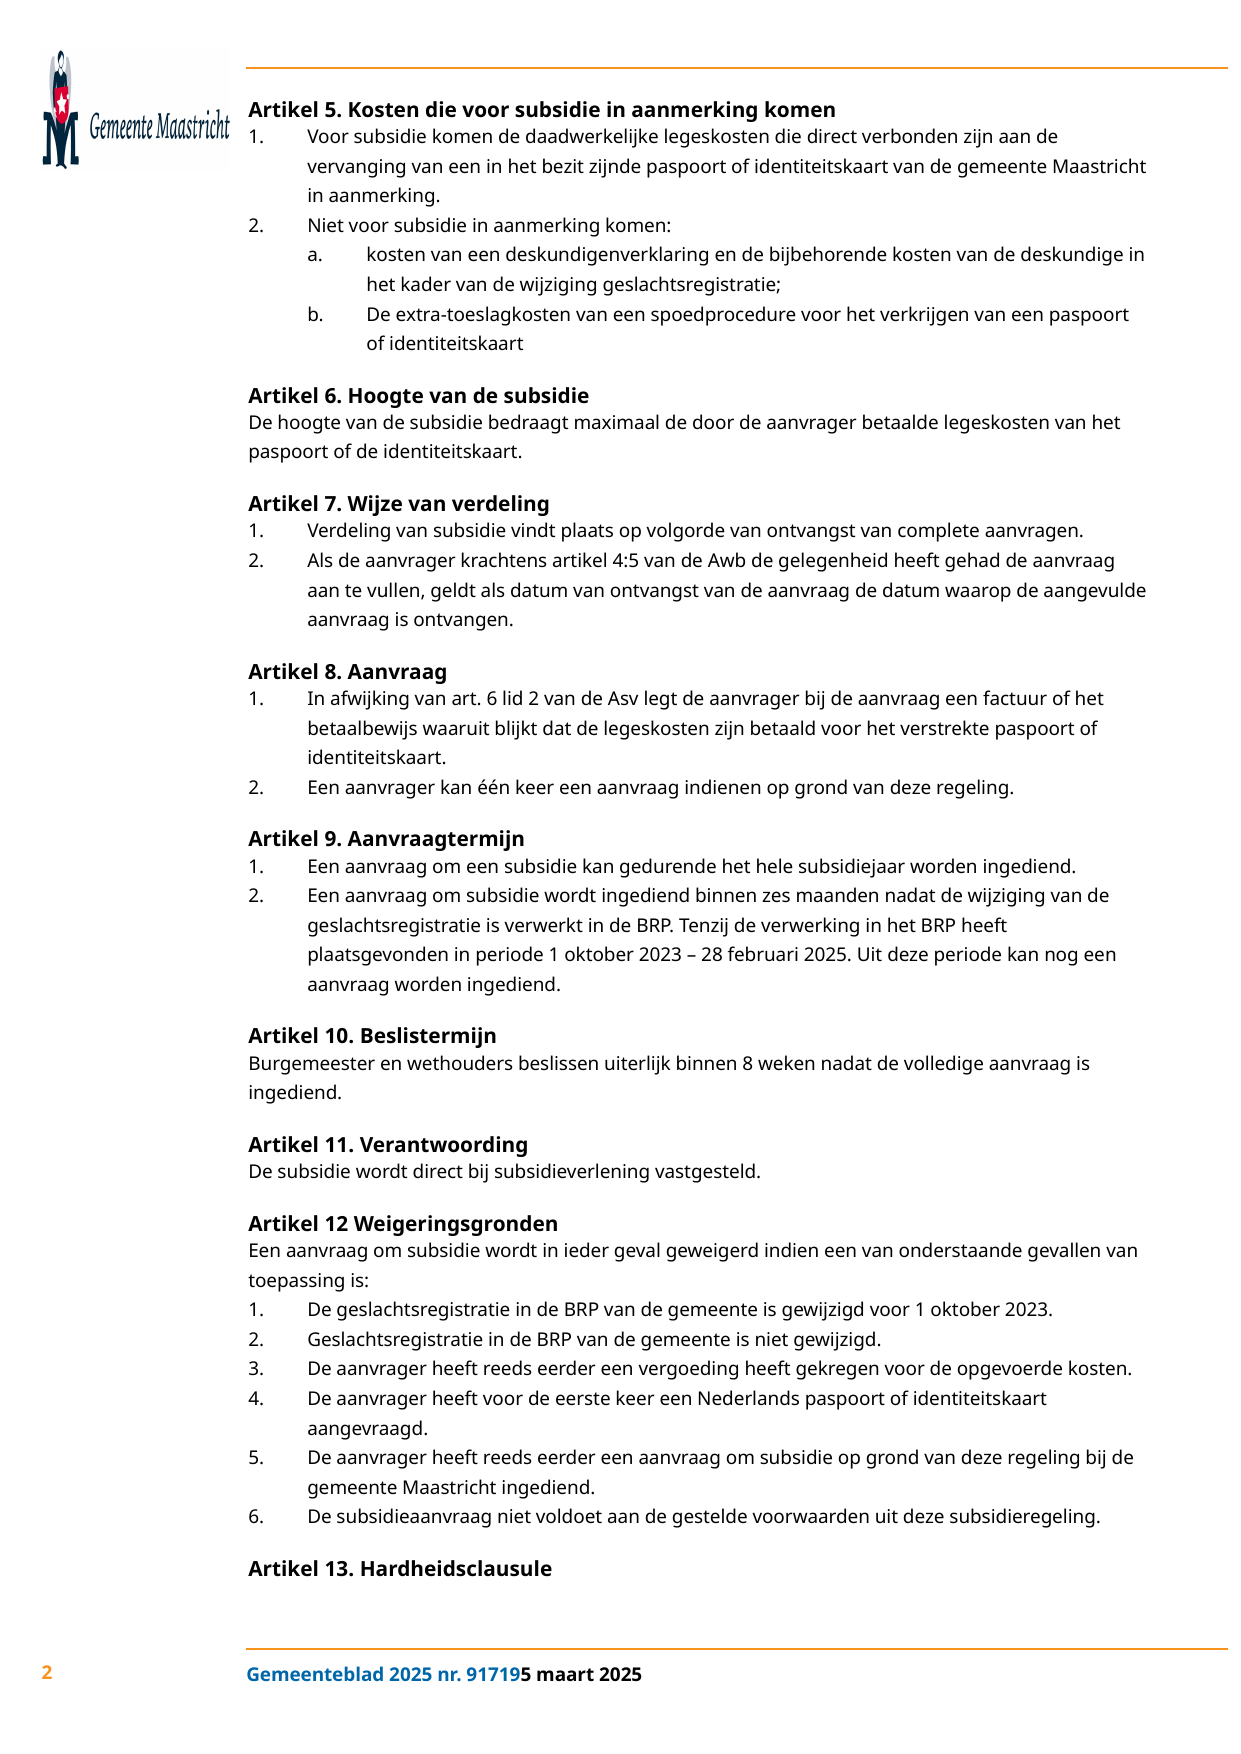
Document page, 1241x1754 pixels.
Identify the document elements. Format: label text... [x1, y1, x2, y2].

list De aanvrager heeft voor de eerste keer een Nederlands paspoort of identiteitskaart aangevraagd. [248, 1385, 1152, 1441]
list Voor subsidie komen de daadwerkelijke legeskosten die direct verbonden zijn aan de vervanging van een in het bezit zijnde paspoort of identiteitskaart van de gemeente Maastricht in aanmerking. [248, 123, 1152, 208]
list In afwijking van art. 6 lid 2 van de Asv legt de aanvrager bij de aanvraag een factuur of het betaalbewijs waaruit blijkt dat de legeskosten zijn betaald voor het verstrekte paspoort of identiteitskaart. [248, 685, 1152, 770]
list De subsidieaanvraag niet voldoet aan de gestelde voorwaarden uit deze subsidieregeling. [248, 1503, 1152, 1529]
text Artikel 12 Weigeringsgronden [248, 1209, 1152, 1237]
text De hoogte van de subsidie bedraagt maximaal de door de aanvrager betaalde legeskosten van het paspoort of de identiteitskaart. [248, 409, 1152, 464]
list Een aanvraag om subsidie wordt ingediend binnen zes maanden nadat de wijziging van de geslachtsregistratie is verwerkt in de BRP. Tenzij de verwerking in het BRP heeft plaatsgevonden in periode 1 oktober 2023 – 28 februari 2025. Uit deze periode kan nog een aanvraag worden ingediend. [248, 882, 1152, 997]
text Artikel 11. Verantwoording [248, 1130, 1152, 1158]
text Artikel 13. Hardheidsclausule [248, 1554, 1152, 1582]
list De extra-toeslagkosten van een spoedprocedure voor het verkrijgen van een paspoort of identiteitskaart [307, 301, 1152, 356]
text Artikel 8. Aanvraag [248, 657, 1152, 685]
text Burgemeester en wethouders beslissen uiterlijk binnen 8 weken nadat de volledige aanvraag is ingediend. [248, 1050, 1152, 1105]
list Niet voor subsidie in aanmerking komen: [248, 212, 1152, 238]
list De aanvrager heeft reeds eerder een vergoeding heeft gekregen voor de opgevoerde kosten. [248, 1356, 1152, 1381]
text Artikel 6. Hoogte van de subsidie [248, 381, 1152, 409]
text Een aanvraag om subsidie wordt in ieder geval geweigerd indien een van onderstaande gevallen van toepassing is: [248, 1237, 1152, 1293]
list Een aanvrager kan één keer een aanvraag indienen op grond van deze regeling. [248, 774, 1152, 800]
text Artikel 5. Kosten die voor subsidie in aanmerking komen [248, 95, 1152, 123]
text De subsidie wordt direct bij subsidieverlening vastgesteld. [248, 1158, 1152, 1184]
list kosten van een deskundigenverklaring en de bijbehorende kosten van de deskundige in het kader van de wijziging geslachtsregistratie; [307, 242, 1152, 297]
picture [41, 47, 231, 172]
list Verdeling van subsidie vindt plaats op volgorde van ontvangst van complete aanvragen. [248, 518, 1152, 543]
list De aanvrager heeft reeds eerder een aanvraag om subsidie op grond van deze regeling bij de gemeente Maastricht ingediend. [248, 1444, 1152, 1500]
list Geslachtsregistratie in de BRP van de gemeente is niet gewijzigd. [248, 1326, 1152, 1352]
list De geslachtsregistratie in de BRP van de gemeente is gewijzigd voor 1 oktober 2023. [248, 1296, 1152, 1322]
text Artikel 9. Aanvraagtermijn [248, 824, 1152, 853]
list Een aanvraag om een subsidie kan gedurende het hele subsidiejaar worden ingediend. [248, 853, 1152, 878]
text Artikel 10. Beslistermijn [248, 1022, 1152, 1050]
text Artikel 7. Wijze van verdeling [248, 489, 1152, 518]
list Als de aanvrager krachtens artikel 4:5 van de Awb de gelegenheid heeft gehad de aanvraag aan te vullen, geldt als datum van ontvangst van de aanvraag de datum waarop de aangevulde aanvraag is ontvangen. [248, 547, 1152, 632]
